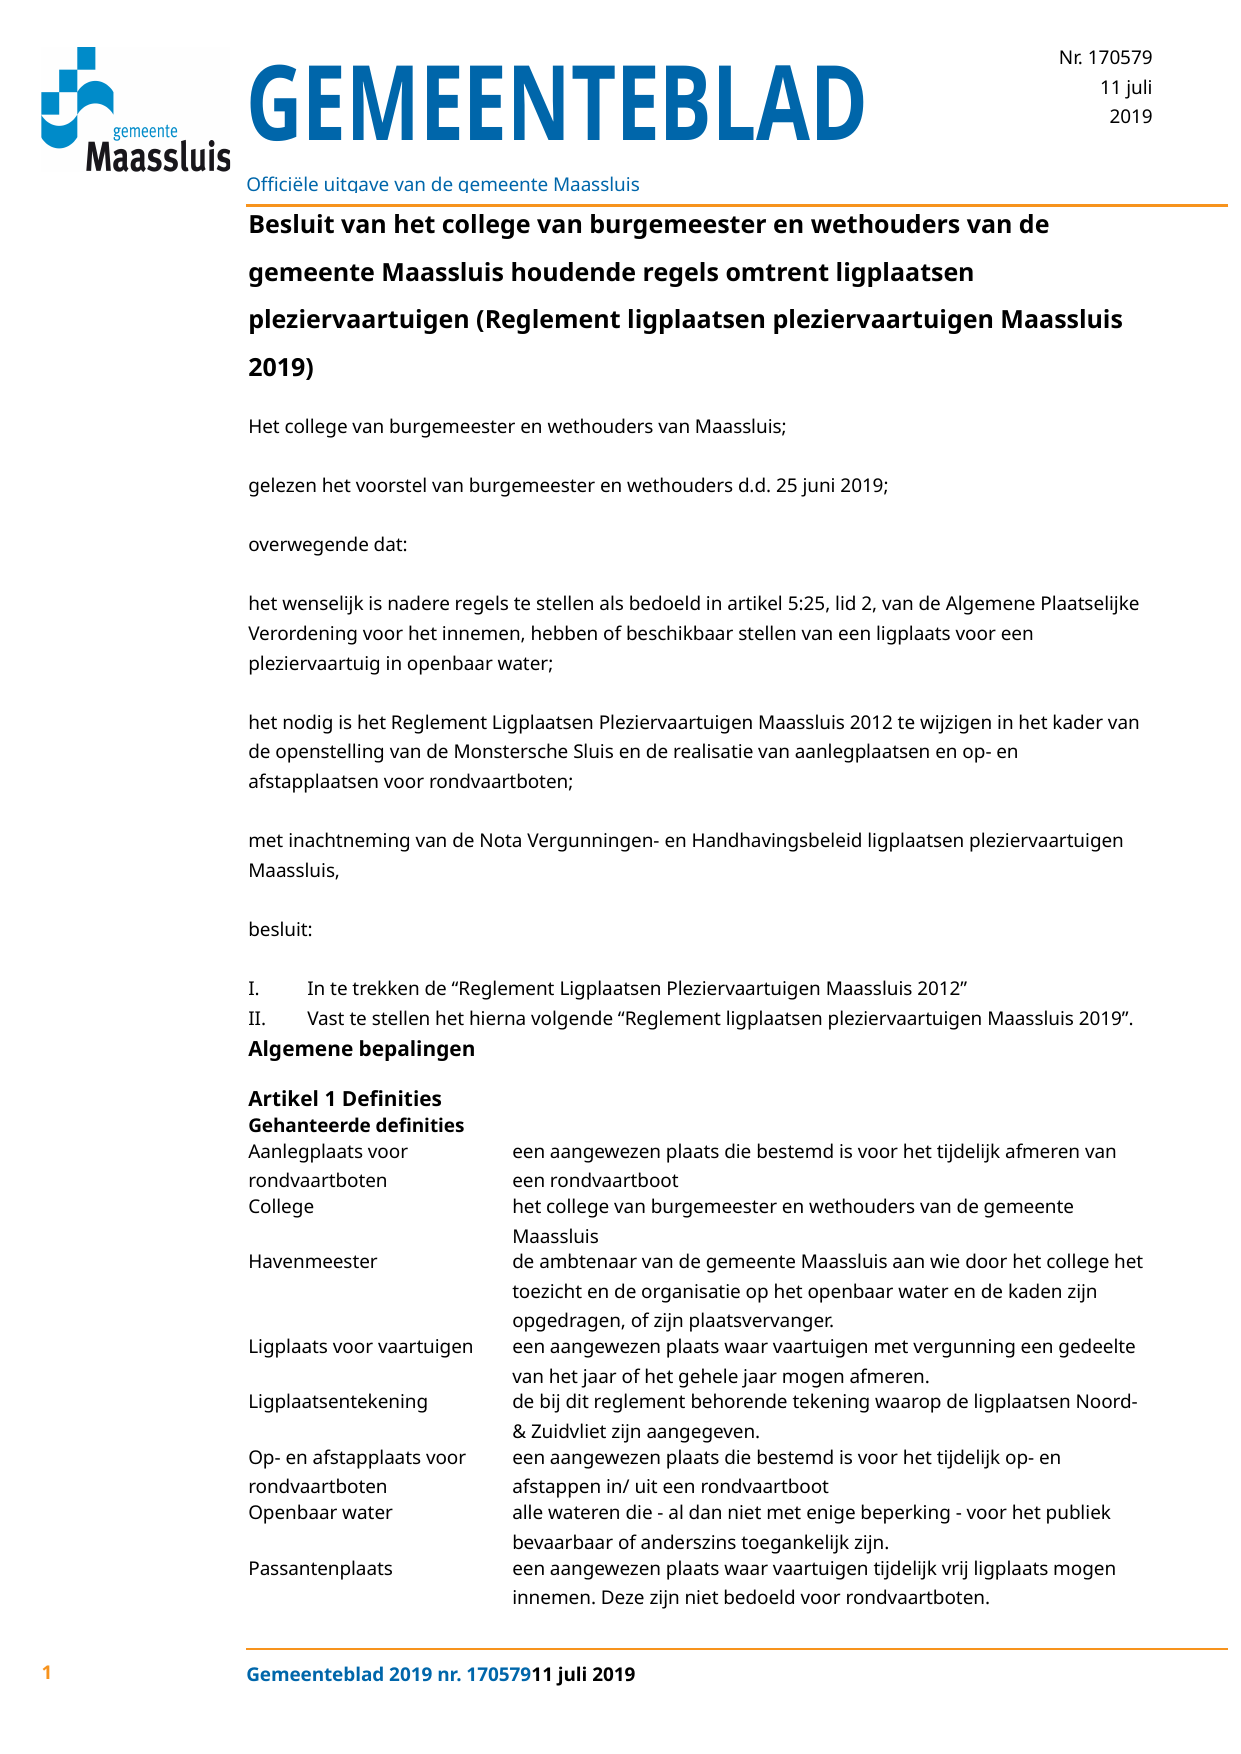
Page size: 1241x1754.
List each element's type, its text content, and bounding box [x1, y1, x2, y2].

table_cell Aanlegplaats voor rondvaartboten [248, 1138, 512, 1193]
table_cell het college van burgemeester en wethouders van de gemeente Maassluis [512, 1193, 1152, 1248]
table_cell Havenmeester [248, 1249, 512, 1333]
table_cell Openbaar water [248, 1499, 512, 1555]
table_cell de bij dit reglement behorende tekening waarop de ligplaatsen Noord- & Zuidvliet zijn aangegeven. [512, 1389, 1152, 1444]
table_cell College [248, 1193, 512, 1248]
text het wenselijk is nadere regels te stellen als bedoeld in artikel 5:25, lid 2, van de Algemene Plaatselijke Verordening voor het innemen, hebben of beschikbaar stellen van een ligplaats voor een pleziervaartuig in openbaar water; [248, 591, 1152, 676]
table_cell Passantenplaats [248, 1555, 512, 1610]
table_cell Ligplaatsentekening [248, 1389, 512, 1444]
table_cell een aangewezen plaats waar vaartuigen met vergunning een gedeelte van het jaar of het gehele jaar mogen afmeren. [512, 1334, 1152, 1389]
table_cell een aangewezen plaats die bestemd is voor het tijdelijk op- en afstappen in/ uit een rondvaartboot [512, 1444, 1152, 1499]
table_cell een aangewezen plaats die bestemd is voor het tijdelijk afmeren van een rondvaartboot [512, 1138, 1152, 1193]
list Vast te stellen het hierna volgende “Reglement ligplaatsen pleziervaartuigen Maassluis 2019”. [248, 1005, 1152, 1031]
picture [41, 47, 77, 92]
table_cell de ambtenaar van de gemeente Maassluis aan wie door het college het toezicht en de organisatie op het openbaar water en de kaden zijn opgedragen, of zijn plaatsvervanger. [512, 1249, 1152, 1333]
text het nodig is het Reglement Ligplaatsen Pleziervaartuigen Maassluis 2012 te wijzigen in het kader van de openstelling van de Monstersche Sluis en de realisatie van aanlegplaatsen en op- en afstapplaatsen voor rondvaartboten; [248, 709, 1152, 794]
text gelezen het voorstel van burgemeester en wethouders d.d. 25 juni 2019; [248, 472, 1152, 498]
text overwegende dat: [248, 531, 1152, 557]
table_cell Ligplaats voor vaartuigen [248, 1334, 512, 1389]
list In te trekken de “Reglement Ligplaatsen Pleziervaartuigen Maassluis 2012” [248, 975, 1152, 1001]
table_header Gehanteerde definities [248, 1112, 1152, 1138]
table_cell Op- en afstapplaats voor rondvaartboten [248, 1444, 512, 1499]
table_cell een aangewezen plaats waar vaartuigen tijdelijk vrij ligplaats mogen innemen. Deze zijn niet bedoeld voor rondvaartboten. [512, 1555, 1152, 1610]
picture [41, 47, 231, 172]
text Artikel 1 Definities [248, 1084, 1152, 1112]
text Algemene bepalingen [248, 1034, 1152, 1063]
text besluit: [248, 916, 1152, 942]
text Besluit van het college van burgemeester en wethouders van de gemeente Maassluis houdende regels omtrent ligplaatsen pleziervaartuigen (Reglement ligplaatsen pleziervaartuigen Maassluis 2019) [248, 207, 1152, 384]
table_cell alle wateren die - al dan niet met enige beperking - voor het publiek bevaarbaar of anderszins toegankelijk zijn. [512, 1499, 1152, 1555]
text Het college van burgemeester en wethouders van Maassluis; [248, 413, 1152, 439]
text met inachtneming van de Nota Vergunningen- en Handhavingsbeleid ligplaatsen pleziervaartuigen Maassluis, [248, 827, 1152, 883]
